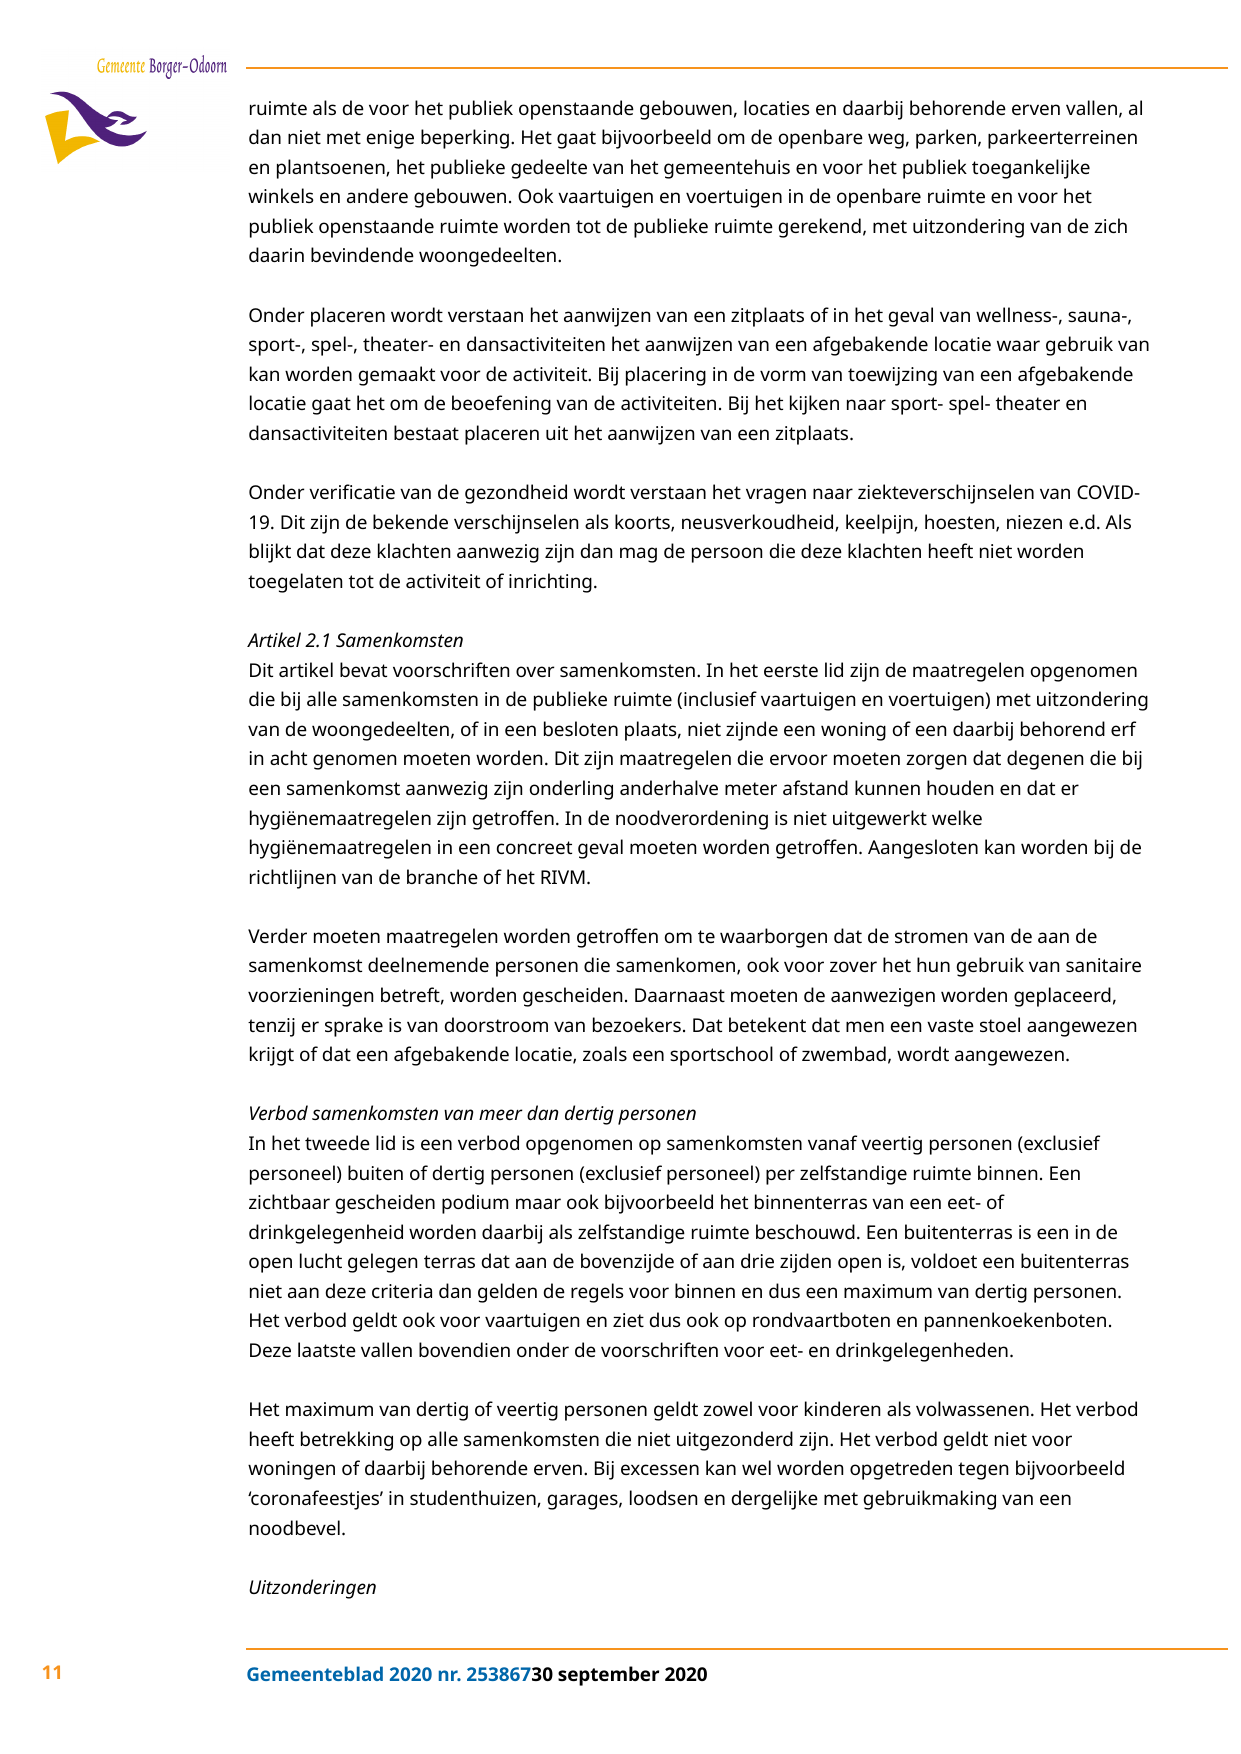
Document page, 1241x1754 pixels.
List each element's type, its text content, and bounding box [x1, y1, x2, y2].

text In het tweede lid is een verbod opgenomen op samenkomsten vanaf veertig personen (exclusief personeel) buiten of dertig personen (exclusief personeel) per zelfstandige ruimte binnen. Een zichtbaar gescheiden podium maar ook bijvoorbeeld het binnenterras van een eet- of drinkgelegenheid worden daarbij als zelfstandige ruimte beschouwd. Een buitenterras is een in de open lucht gelegen terras dat aan de bovenzijde of aan drie zijden open is, voldoet een buitenterras niet aan deze criteria dan gelden de regels voor binnen en dus een maximum van dertig personen. Het verbod geldt ook voor vaartuigen en ziet dus ook op rondvaartboten en pannenkoekenboten. Deze laatste vallen bovendien onder de voorschriften voor eet- en drinkgelegenheden. [248, 1130, 1152, 1363]
text Verbod samenkomsten van meer dan dertig personen [248, 1101, 1152, 1126]
text Artikel 2.1 Samenkomsten [248, 627, 1152, 653]
text ruimte als de voor het publiek openstaande gebouwen, locaties en daarbij behorende erven vallen, al dan niet met enige beperking. Het gaat bijvoorbeeld om de openbare weg, parken, parkeerterreinen en plantsoenen, het publieke gedeelte van het gemeentehuis en voor het publiek toegankelijke winkels en andere gebouwen. Ook vaartuigen en voertuigen in de openbare ruimte en voor het publiek openstaande ruimte worden tot de publieke ruimte gerekend, met uitzondering van de zich daarin bevindende woongedeelten. [248, 95, 1152, 268]
text Het maximum van dertig of veertig personen geldt zowel voor kinderen als volwassenen. Het verbod heeft betrekking op alle samenkomsten die niet uitgezonderd zijn. Het verbod geldt niet voor woningen of daarbij behorende erven. Bij excessen kan wel worden opgetreden tegen bijvoorbeeld ‘coronafeestjes’ in studenthuizen, garages, loodsen en dergelijke met gebruikmaking van een noodbevel. [248, 1396, 1152, 1541]
text Onder placeren wordt verstaan het aanwijzen van een zitplaats of in het geval van wellness-, sauna-, sport-, spel-, theater- en dansactiviteiten het aanwijzen van een afgebakende locatie waar gebruik van kan worden gemaakt voor de activiteit. Bij placering in de vorm van toewijzing van een afgebakende locatie gaat het om de beoefening van de activiteiten. Bij het kijken naar sport- spel- theater en dansactiviteiten bestaat placeren uit het aanwijzen van een zitplaats. [248, 302, 1152, 446]
text Dit artikel bevat voorschriften over samenkomsten. In het eerste lid zijn de maatregelen opgenomen die bij alle samenkomsten in de publieke ruimte (inclusief vaartuigen en voertuigen) met uitzondering van de woongedeelten, of in een besloten plaats, niet zijnde een woning of een daarbij behorend erf in acht genomen moeten worden. Dit zijn maatregelen die ervoor moeten zorgen dat degenen die bij een samenkomst aanwezig zijn onderling anderhalve meter afstand kunnen houden en dat er hygiënemaatregelen zijn getroffen. In de noodverordening is niet uitgewerkt welke hygiënemaatregelen in een concreet geval moeten worden getroffen. Aangesloten kan worden bij de richtlijnen van de branche of het RIVM. [248, 657, 1152, 890]
text Verder moeten maatregelen worden getroffen om te waarborgen dat de stromen van de aan de samenkomst deelnemende personen die samenkomen, ook voor zover het hun gebruik van sanitaire voorzieningen betreft, worden gescheiden. Daarnaast moeten de aanwezigen worden geplaceerd, tenzij er sprake is van doorstroom van bezoekers. Dat betekent dat men een vaste stoel aangewezen krijgt of dat een afgebakende locatie, zoals een sportschool of zwembad, wordt aangewezen. [248, 923, 1152, 1067]
text Uitzonderingen [248, 1574, 1152, 1600]
text Onder verificatie van de gezondheid wordt verstaan het vragen naar ziekteverschijnselen van COVID-19. Dit zijn de bekende verschijnselen als koorts, neusverkoudheid, keelpijn, hoesten, niezen e.d. Als blijkt dat deze klachten aanwezig zijn dan mag de persoon die deze klachten heeft niet worden toegelaten tot de activiteit of inrichting. [248, 479, 1152, 594]
picture [41, 47, 231, 172]
